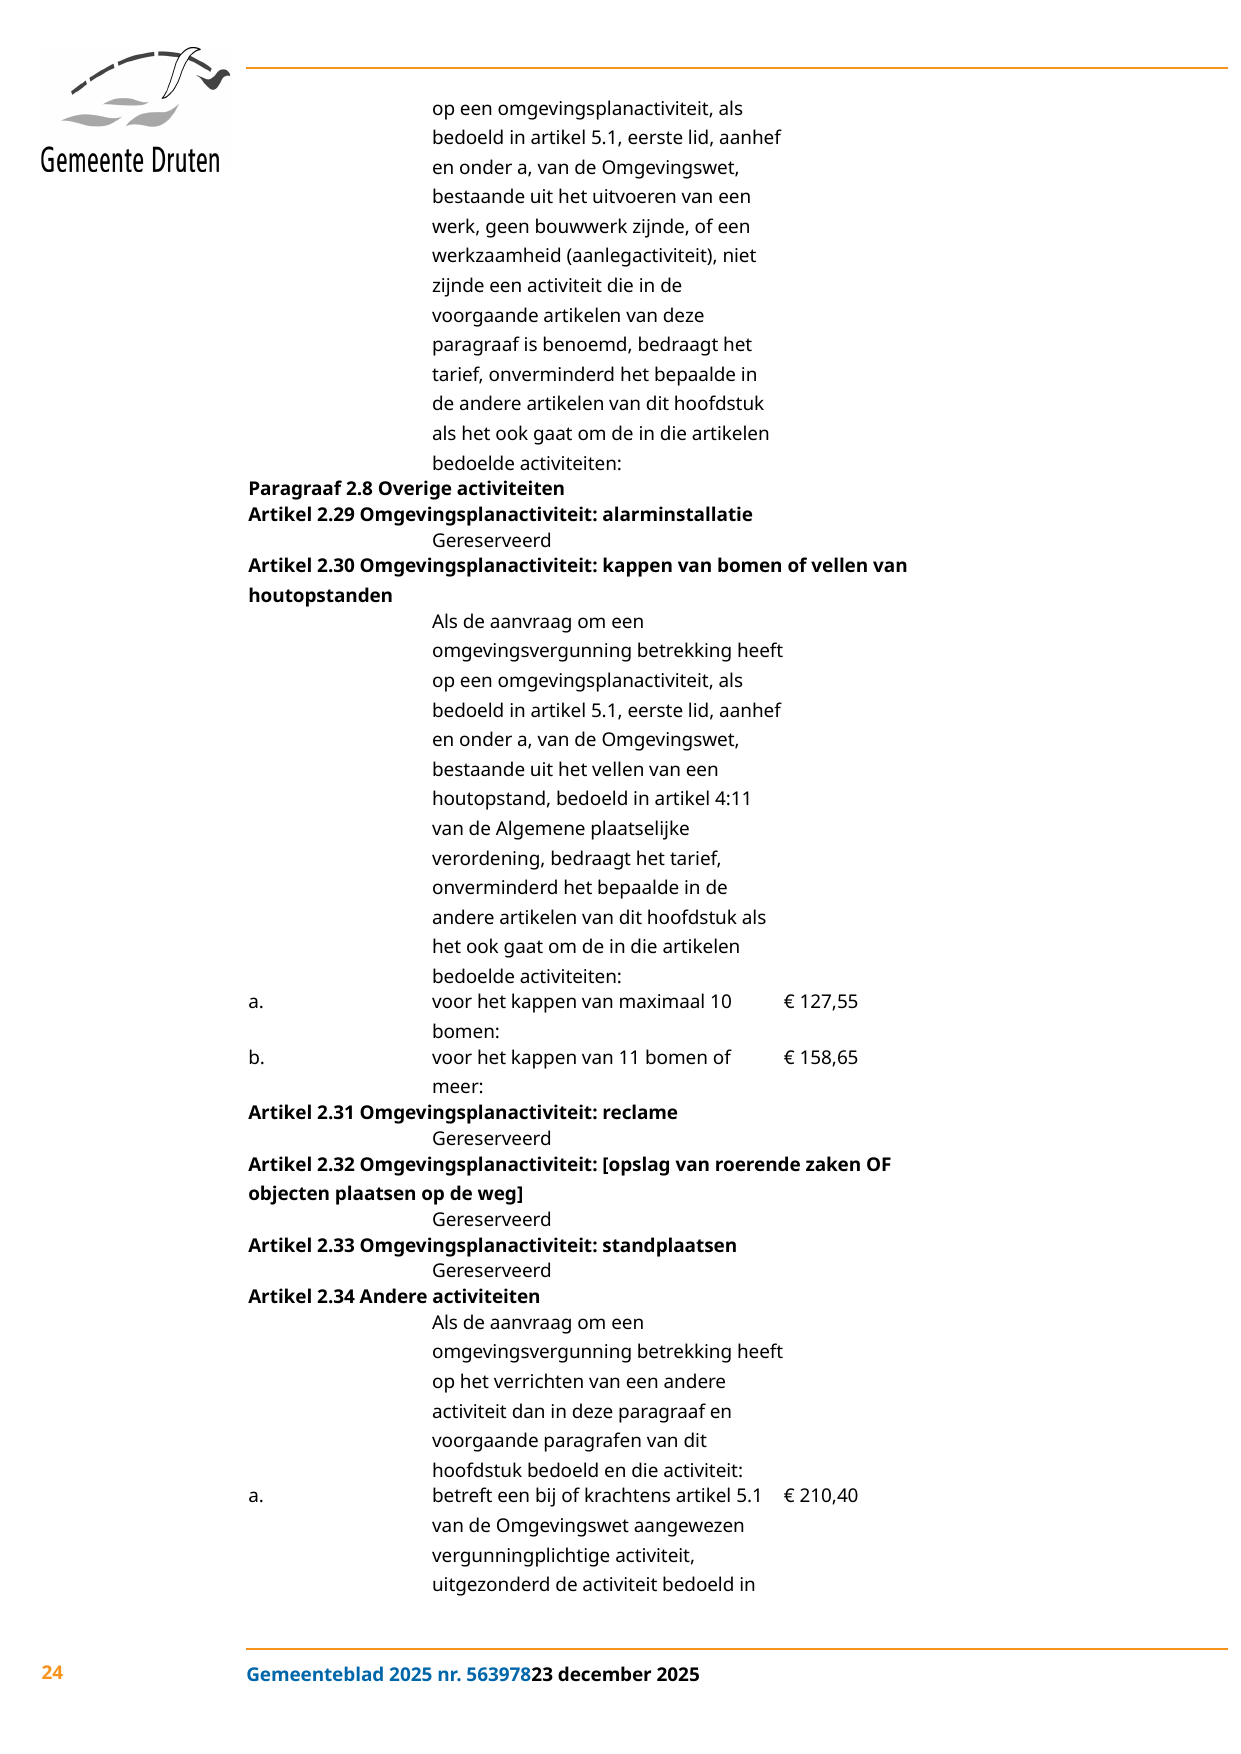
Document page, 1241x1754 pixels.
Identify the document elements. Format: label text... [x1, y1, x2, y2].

table_cell voor het kappen van 11 bomen of meer: [432, 1044, 784, 1099]
table_cell [968, 1483, 1152, 1597]
table_cell Artikel 2.33 Omgevingsplanactiviteit: standplaatsen [248, 1232, 968, 1258]
table_cell Als de aanvraag om een omgevingsvergunning betrekking heeft op een omgevingsplanactiviteit, als bedoeld in artikel 5.1, eerste lid, aanhef en onder a, van de Omgevingswet, bestaande uit het vellen van een houtopstand, bedoeld in artikel 4:11 van de Algemene plaatselijke verordening, bedraagt het tarief, onverminderd het bepaalde in de andere artikelen van dit hoofdstuk als het ook gaat om de in die artikelen bedoelde activiteiten: [432, 608, 784, 989]
table_cell Artikel 2.29 Omgevingsplanactiviteit: alarminstallatie [248, 501, 968, 527]
table_cell [248, 1309, 432, 1483]
table_cell [968, 1309, 1152, 1483]
table_cell [248, 527, 432, 553]
table_cell Artikel 2.31 Omgevingsplanactiviteit: reclame [248, 1099, 968, 1125]
table_cell [248, 1206, 432, 1232]
table_cell [248, 1125, 432, 1151]
table_cell [968, 95, 1152, 476]
table_cell € 158,65 [784, 1044, 968, 1099]
table_cell [248, 1258, 432, 1283]
table_cell Gereserveerd [432, 1206, 784, 1232]
table_cell € 127,55 [784, 989, 968, 1044]
table_cell [968, 1125, 1152, 1151]
table_cell [968, 989, 1152, 1044]
picture [41, 47, 231, 172]
table_cell op een omgevingsplanactiviteit, als bedoeld in artikel 5.1, eerste lid, aanhef en onder a, van de Omgevingswet, bestaande uit het uitvoeren van een werk, geen bouwwerk zijnde, of een werkzaamheid (aanlegactiviteit), niet zijnde een activiteit die in de voorgaande artikelen van deze paragraaf is benoemd, bedraagt het tarief, onverminderd het bepaalde in de andere artikelen van dit hoofdstuk als het ook gaat om de in die artikelen bedoelde activiteiten: [432, 95, 784, 476]
table_cell Gereserveerd [432, 527, 784, 553]
table_cell [784, 608, 968, 989]
table_cell Paragraaf 2.8 Overige activiteiten [248, 476, 1152, 501]
table_cell [784, 1258, 968, 1283]
table_cell [784, 95, 968, 476]
table_cell [784, 1206, 968, 1232]
table_cell Als de aanvraag om een omgevingsvergunning betrekking heeft op het verrichten van een andere activiteit dan in deze paragraaf en voorgaande paragrafen van dit hoofdstuk bedoeld en die activiteit: [432, 1309, 784, 1483]
table_cell [248, 608, 432, 989]
table_cell Gereserveerd [432, 1258, 784, 1283]
table_cell [784, 1309, 968, 1483]
table_cell betreft een bij of krachtens artikel 5.1 van de Omgevingswet aangewezen vergunningplichtige activiteit, uitgezonderd de activiteit bedoeld in [432, 1483, 784, 1597]
table_cell [968, 527, 1152, 553]
table_cell a. [248, 1483, 432, 1597]
table_cell Artikel 2.34 Andere activiteiten [248, 1283, 968, 1309]
table_cell b. [248, 1044, 432, 1099]
table_cell [784, 1125, 968, 1151]
table_cell Gereserveerd [432, 1125, 784, 1151]
table_cell [784, 527, 968, 553]
table_cell Artikel 2.32 Omgevingsplanactiviteit: [opslag van roerende zaken OF objecten plaatsen op de weg] [248, 1151, 968, 1206]
table_cell [968, 1206, 1152, 1232]
table_cell [248, 95, 432, 476]
table_cell Artikel 2.30 Omgevingsplanactiviteit: kappen van bomen of vellen van houtopstanden [248, 553, 968, 608]
table_cell € 210,40 [784, 1483, 968, 1597]
table_cell [968, 608, 1152, 989]
table_cell a. [248, 989, 432, 1044]
table_cell [968, 1044, 1152, 1099]
table_cell [968, 1258, 1152, 1283]
table_cell voor het kappen van maximaal 10 bomen: [432, 989, 784, 1044]
